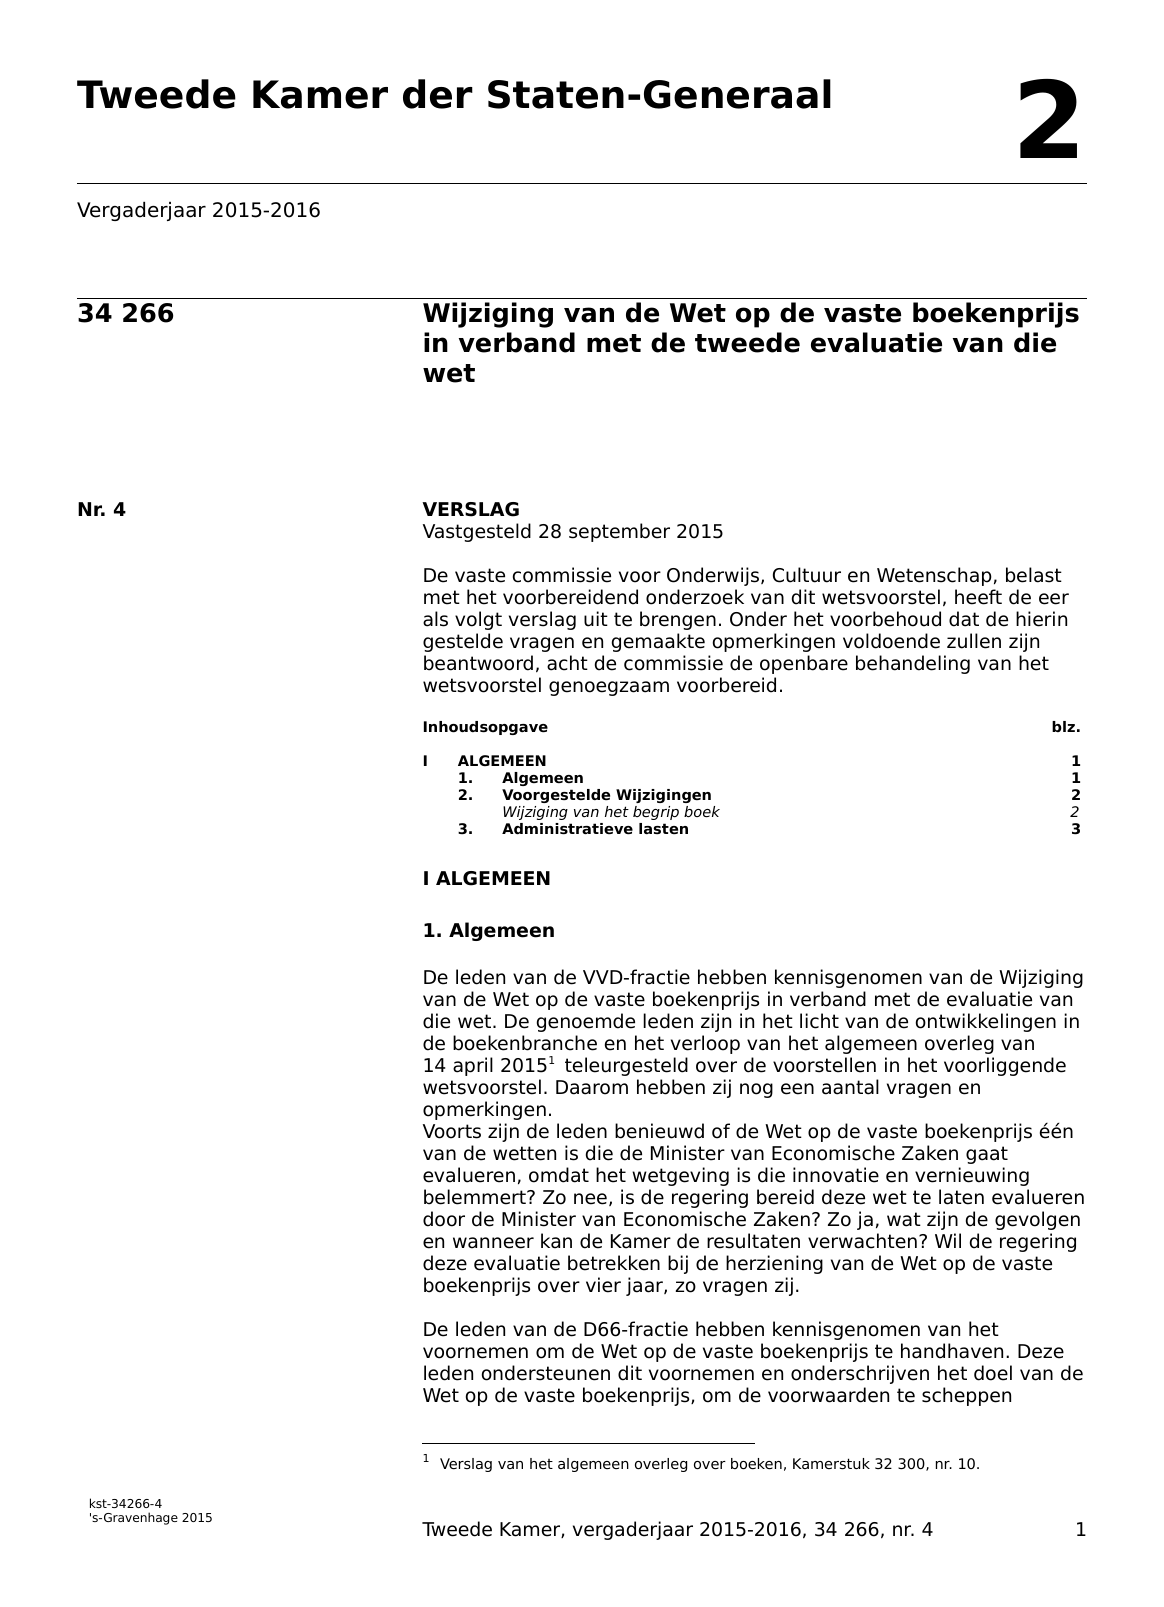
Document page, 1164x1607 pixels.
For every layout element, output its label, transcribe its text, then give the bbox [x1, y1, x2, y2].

table_cell 1 [1028, 753, 1087, 770]
table_cell [1028, 736, 1087, 753]
table_cell [452, 804, 496, 821]
table_cell Vergaderjaar 2015-2016 [77, 184, 1087, 298]
table_header Inhoudsopgave [422, 719, 1028, 736]
subtitle 1. Algemeen [422, 920, 1087, 942]
table_cell 2 [1028, 787, 1087, 804]
table_cell 1 [1028, 770, 1087, 787]
table_cell 2. [452, 787, 496, 804]
text Verslag van het algemeen overleg over boeken, Kamerstuk 32 300, nr. 10. [422, 1452, 1087, 1474]
text De vaste commissie voor Onderwijs, Cultuur en Wetenschap, belast met het voorbereidend onderzoek van dit wetsvoorstel, heeft de eer als volgt verslag uit te brengen. Onder het voorbehoud dat de hierin gestelde vragen en gemaakte opmerkingen voldoende zullen zijn beantwoord, acht de commissie de openbare behandeling van het wetsvoorstel genoegzaam voorbereid. [422, 565, 1087, 697]
table_cell Administratieve lasten [496, 821, 1028, 838]
table_cell [496, 736, 1028, 753]
text De leden van de VVD-fractie hebben kennisgenomen van de Wijziging van de Wet op de vaste boekenprijs in verband met de evaluatie van die wet. De genoemde leden zijn in het licht van de ontwikkelingen in de boekenbranche en het verloop van het algemeen overleg van 14 april 2015 teleurgesteld over de voorstellen in het voorliggende wetsvoorstel. Daarom hebben zij nog een aantal vragen en opmerkingen. [422, 967, 1087, 1121]
table_header blz. [1028, 719, 1087, 736]
table_cell [422, 787, 452, 804]
table_cell I [422, 753, 452, 770]
text Voorts zijn de leden benieuwd of de Wet op de vaste boekenprijs één van de wetten is die de Minister van Economische Zaken gaat evalueren, omdat het wetgeving is die innovatie en vernieuwing belemmert? Zo nee, is de regering bereid deze wet te laten evalueren door de Minister van Economische Zaken? Zo ja, wat zijn de gevolgen en wanneer kan de Kamer de resultaten verwachten? Wil de regering deze evaluatie betrekken bij de herziening van de Wet op de vaste boekenprijs over vier jaar, zo vragen zij. [422, 1121, 1087, 1296]
text kst-34266-4 [88, 1497, 323, 1511]
table_cell 3. [452, 821, 496, 838]
table_cell [422, 821, 452, 838]
table_cell 3 [1028, 821, 1087, 838]
table_cell Wijziging van het begrip boek [496, 804, 1028, 821]
table_header Tweede Kamer der Staten-Generaal [77, 59, 886, 183]
table_cell [422, 804, 452, 821]
table_cell [452, 736, 496, 753]
text De leden van de D66-fractie hebben kennisgenomen van het voornemen om de Wet op de vaste boekenprijs te handhaven. Deze leden ondersteunen dit voornemen en onderschrijven het doel van de Wet op de vaste boekenprijs, om de voorwaarden te scheppen [422, 1319, 1087, 1407]
text Vastgesteld 28 september 2015 [422, 521, 1087, 543]
table_cell 1. [452, 770, 496, 787]
table_header 2 [886, 59, 1087, 183]
table_cell Voorgestelde Wijzigingen [496, 787, 1028, 804]
table_cell [422, 736, 452, 753]
text 's-Gravenhage 2015 [88, 1511, 323, 1525]
table_cell Algemeen [496, 770, 1028, 787]
subtitle Nr. 4 VERSLAG [77, 499, 1087, 521]
table_cell 2 [1028, 804, 1087, 821]
subtitle I ALGEMEEN [422, 868, 1087, 890]
table_cell ALGEMEEN [452, 753, 1028, 770]
table_cell [422, 770, 452, 787]
subtitle 34 266 Wijziging van de Wet op de vaste boekenprijs in verband met de tweede evaluatie van die wet [77, 299, 1087, 388]
